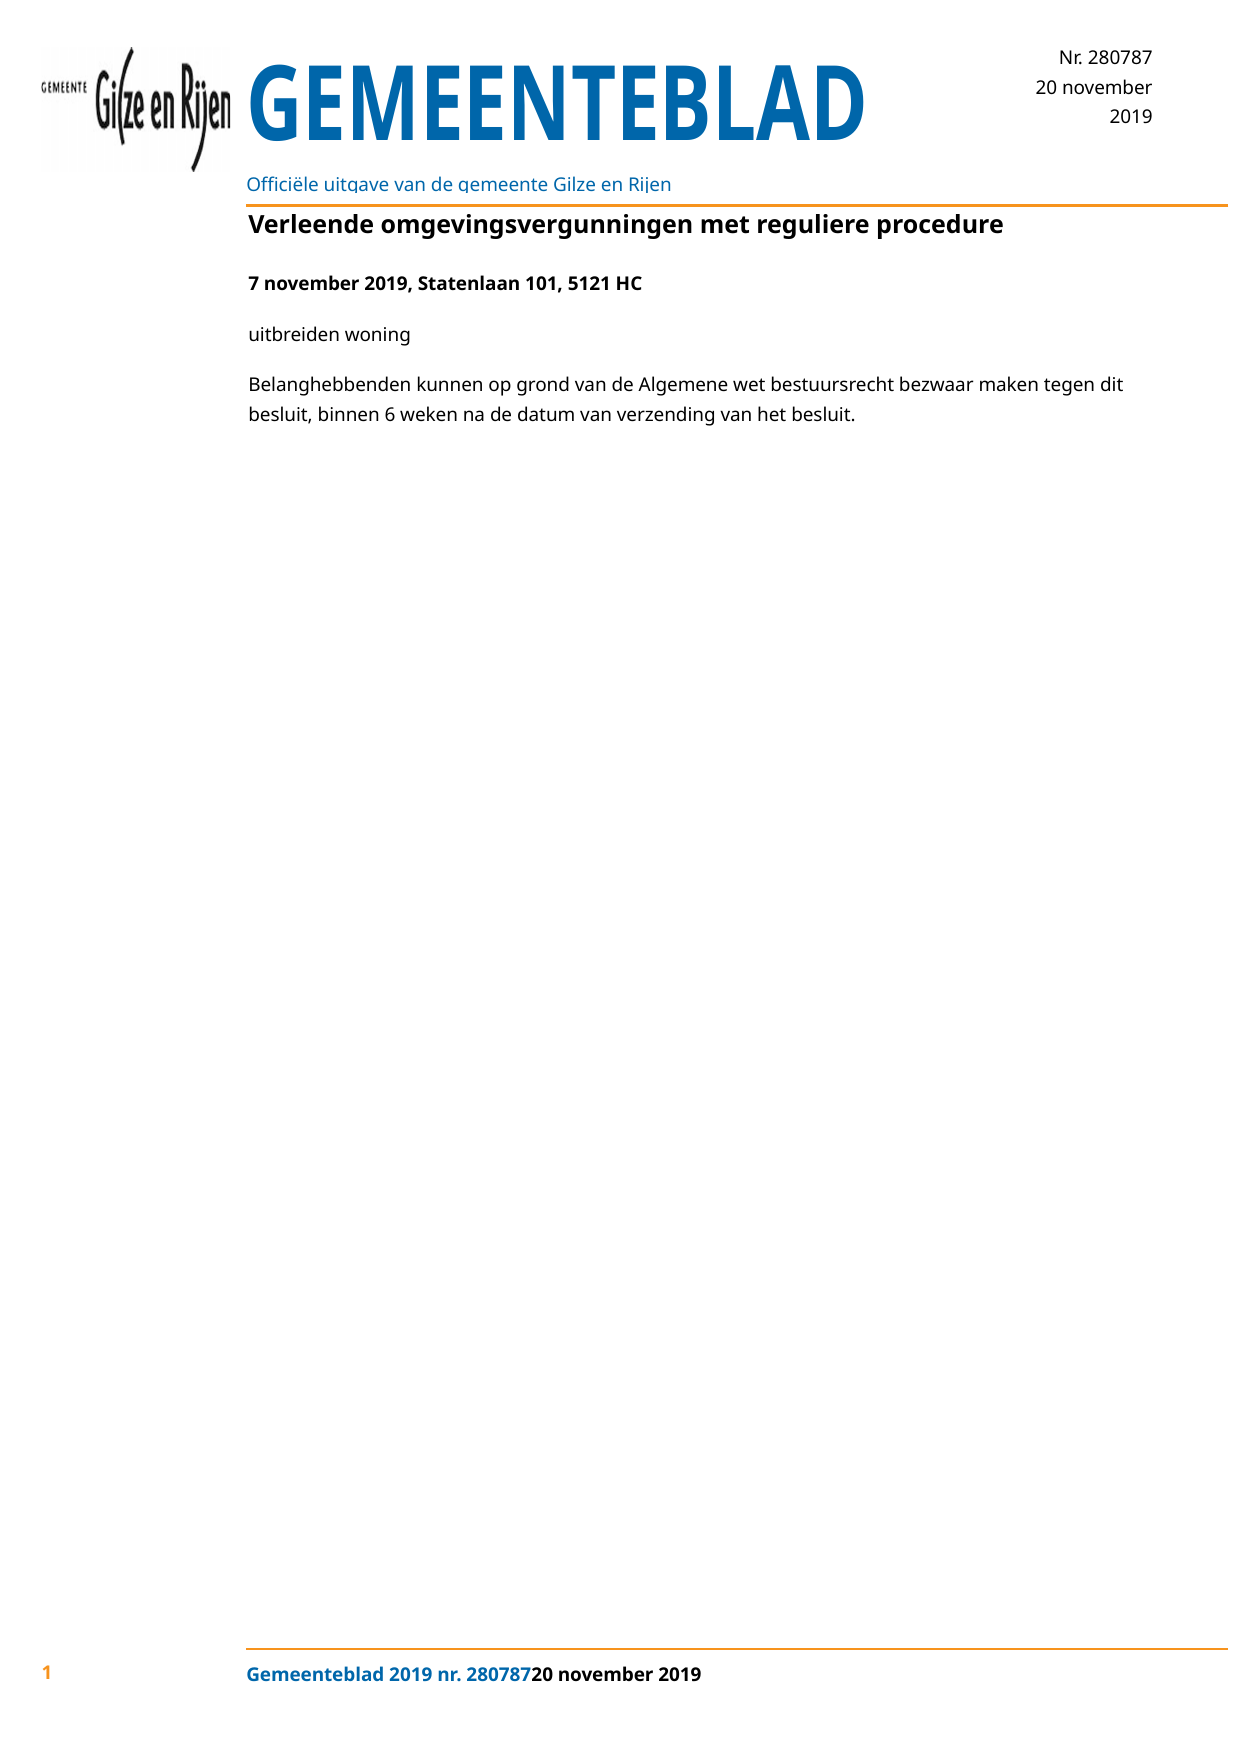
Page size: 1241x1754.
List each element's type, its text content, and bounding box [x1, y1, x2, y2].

text 7 november 2019, Statenlaan 101, 5121 HC [248, 270, 1152, 296]
text Belanghebbenden kunnen op grond van de Algemene wet bestuursrecht bezwaar maken tegen dit besluit, binnen 6 weken na de datum van verzending van het besluit. [248, 371, 1152, 426]
text uitbreiden woning [248, 321, 1152, 346]
text Verleende omgevingsvergunningen met reguliere procedure [248, 207, 1152, 241]
picture [41, 47, 231, 172]
